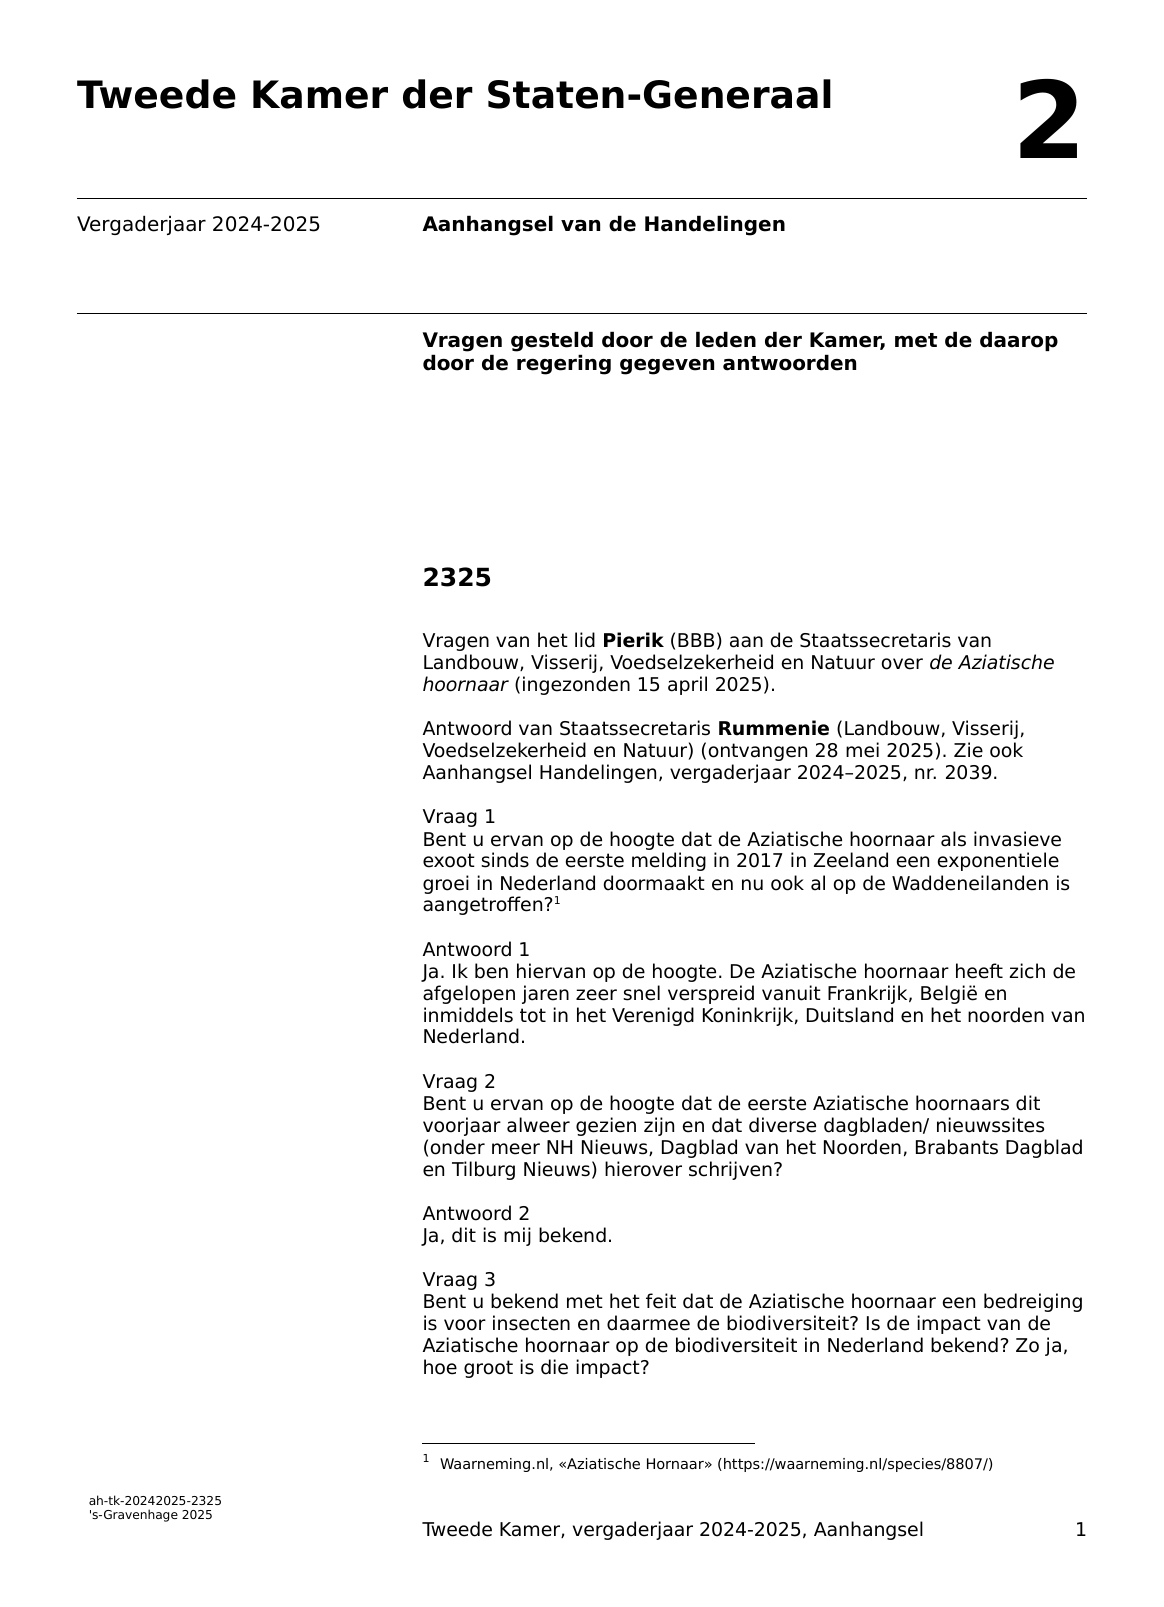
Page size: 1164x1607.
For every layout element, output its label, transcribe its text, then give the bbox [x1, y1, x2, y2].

table_cell Vragen gesteld door de leden der Kamer, met de daarop door de regering gegeven antwoorden [422, 314, 1087, 375]
table_cell [77, 314, 422, 375]
text ah-tk-20242025-2325 [88, 1494, 323, 1508]
text Antwoord 1 [422, 938, 1087, 961]
text Bent u ervan op de hoogte dat de Aziatische hoornaar als invasieve exoot sinds de eerste melding in 2017 in Zeeland een exponentiele groei in Nederland doormaakt en nu ook al op de Waddeneilanden is aangetroffen? [422, 828, 1087, 916]
table_header Tweede Kamer der Staten-Generaal [77, 59, 886, 198]
text Vraag 1 [422, 806, 1087, 828]
table_cell Vergaderjaar 2024-2025 [77, 199, 422, 313]
text Ja. Ik ben hiervan op de hoogte. De Aziatische hoornaar heeft zich de afgelopen jaren zeer snel verspreid vanuit Frankrijk, België en inmiddels tot in het Verenigd Koninkrijk, Duitsland en het noorden van Nederland. [422, 961, 1087, 1048]
table_cell Aanhangsel van de Handelingen [422, 199, 1087, 313]
text 2325 [422, 563, 1087, 592]
text Waarneming.nl, «Aziatische Hornaar» (https://waarneming.nl/species/8807/) [422, 1452, 1087, 1474]
text Bent u ervan op de hoogte dat de eerste Aziatische hoornaars dit voorjaar alweer gezien zijn en dat diverse dagbladen/ nieuwssites (onder meer NH Nieuws, Dagblad van het Noorden, Brabants Dagblad en Tilburg Nieuws) hierover schrijven? [422, 1093, 1087, 1181]
text Bent u bekend met het feit dat de Aziatische hoornaar een bedreiging is voor insecten en daarmee de biodiversiteit? Is de impact van de Aziatische hoornaar op de biodiversiteit in Nederland bekend? Zo ja, hoe groot is die impact? [422, 1291, 1087, 1379]
text Ja, dit is mij bekend. [422, 1225, 1087, 1247]
text Antwoord 2 [422, 1203, 1087, 1225]
text Vraag 2 [422, 1071, 1087, 1093]
text 's-Gravenhage 2025 [88, 1508, 323, 1522]
table_header 2 [886, 59, 1087, 198]
text Vraag 3 [422, 1269, 1087, 1291]
text Antwoord van Staatssecretaris Rummenie (Landbouw, Visserij, Voedselzekerheid en Natuur) (ontvangen 28 mei 2025). Zie ook Aanhangsel Handelingen, vergaderjaar 2024–2025, nr. 2039. [422, 718, 1087, 784]
text Vragen van het lid Pierik (BBB) aan de Staatssecretaris van Landbouw, Visserij, Voedselzekerheid en Natuur over de Aziatische hoornaar (ingezonden 15 april 2025). [422, 630, 1087, 696]
